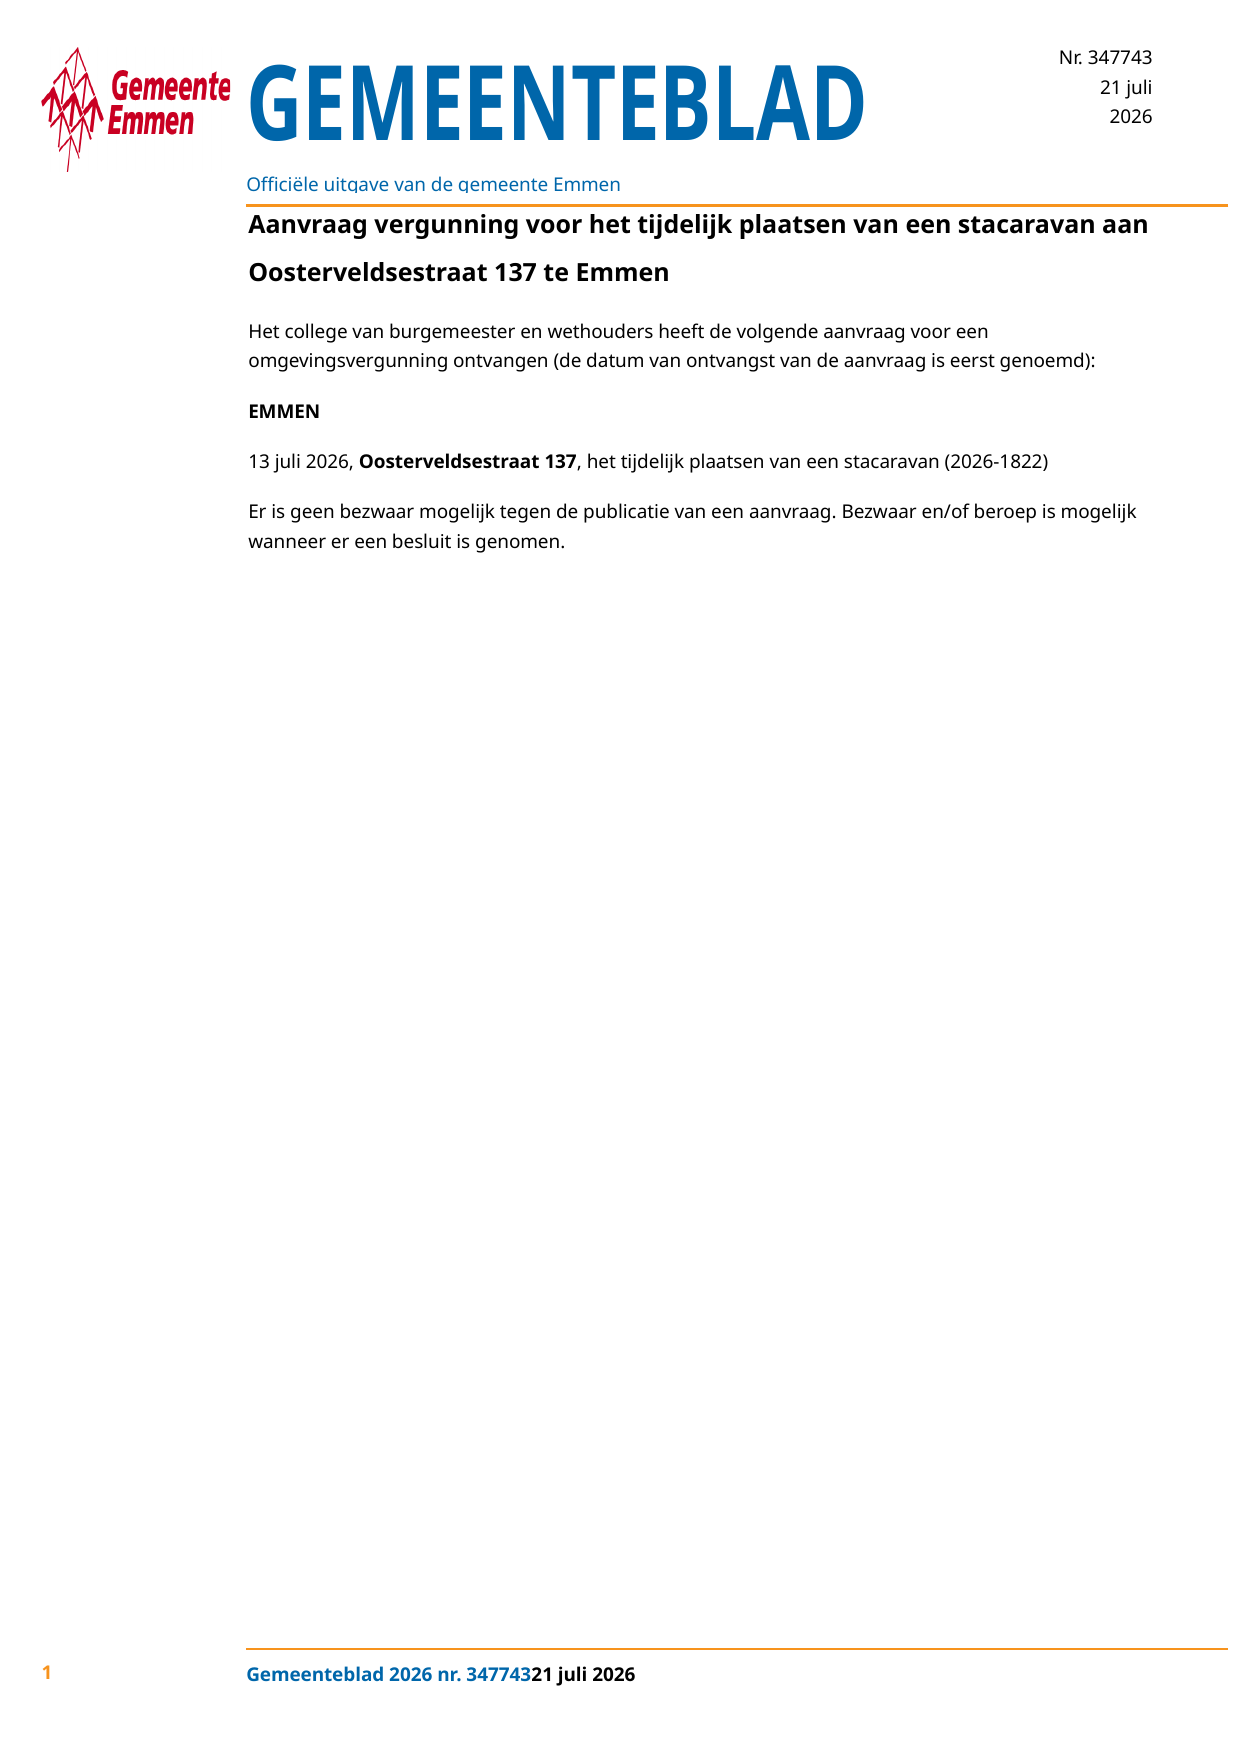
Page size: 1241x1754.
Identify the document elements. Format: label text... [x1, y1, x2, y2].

text Het college van burgemeester en wethouders heeft de volgende aanvraag voor een omgevingsvergunning ontvangen (de datum van ontvangst van de aanvraag is eerst genoemd): [248, 318, 1152, 373]
picture [41, 47, 231, 172]
text Er is geen bezwaar mogelijk tegen de publicatie van een aanvraag. Bezwaar en/of beroep is mogelijk wanneer er een besluit is genomen. [248, 499, 1152, 554]
text Aanvraag vergunning voor het tijdelijk plaatsen van een stacaravan aan Oosterveldsestraat 137 te Emmen [248, 207, 1152, 288]
text 13 juli 2026, Oosterveldsestraat 137, het tijdelijk plaatsen van een stacaravan (2026-1822) [248, 448, 1152, 474]
text EMMEN [248, 398, 1152, 424]
